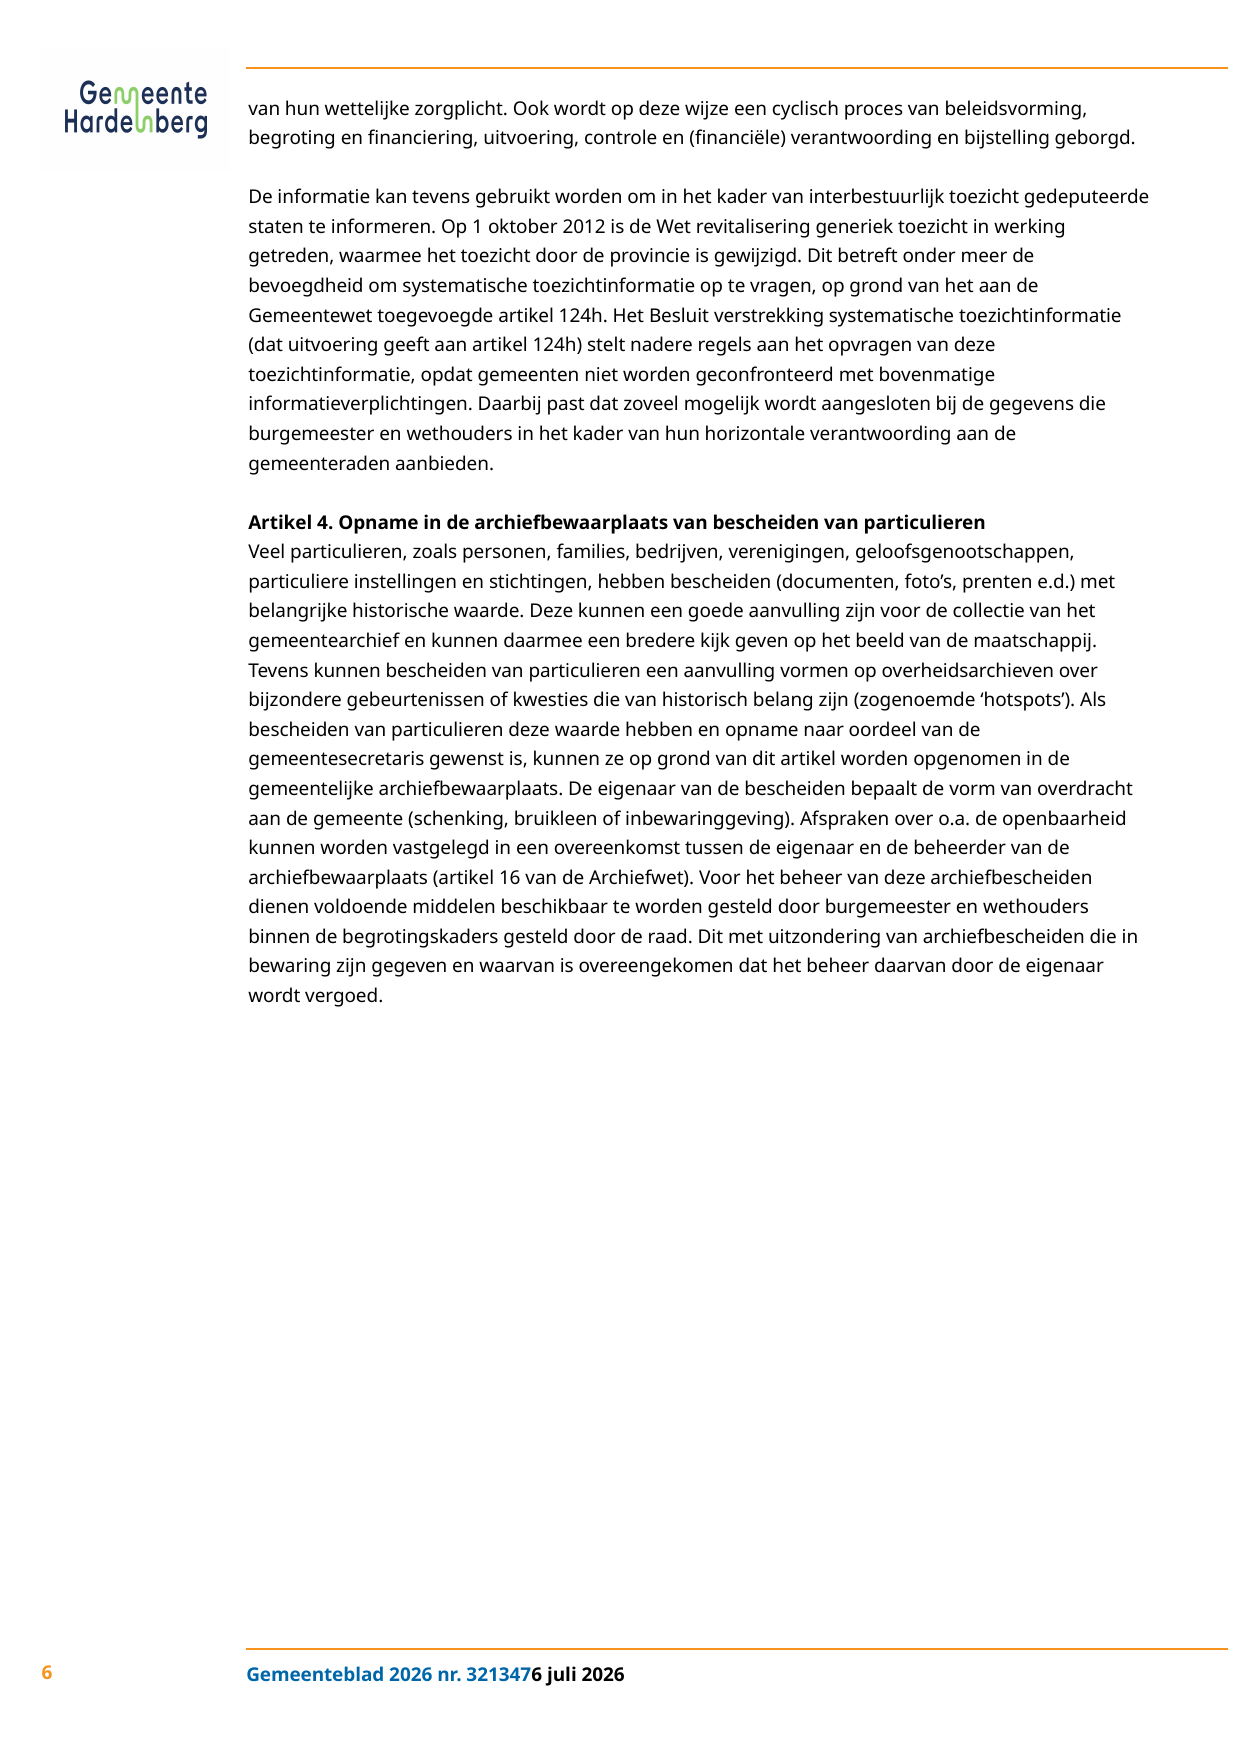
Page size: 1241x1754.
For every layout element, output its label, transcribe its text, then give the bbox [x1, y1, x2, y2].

picture [41, 47, 231, 172]
text Veel particulieren, zoals personen, families, bedrijven, verenigingen, geloofsgenootschappen, particuliere instellingen en stichtingen, hebben bescheiden (documenten, foto’s, prenten e.d.) met belangrijke historische waarde. Deze kunnen een goede aanvulling zijn voor de collectie van het gemeentearchief en kunnen daarmee een bredere kijk geven op het beeld van de maatschappij. Tevens kunnen bescheiden van particulieren een aanvulling vormen op overheidsarchieven over bijzondere gebeurtenissen of kwesties die van historisch belang zijn (zogenoemde ‘hotspots’). Als bescheiden van particulieren deze waarde hebben en opname naar oordeel van de gemeentesecretaris gewenst is, kunnen ze op grond van dit artikel worden opgenomen in de gemeentelijke archiefbewaarplaats. De eigenaar van de bescheiden bepaalt de vorm van overdracht aan de gemeente (schenking, bruikleen of inbewaringgeving). Afspraken over o.a. de openbaarheid kunnen worden vastgelegd in een overeenkomst tussen de eigenaar en de beheerder van de archiefbewaarplaats (artikel 16 van de Archiefwet). Voor het beheer van deze archiefbescheiden dienen voldoende middelen beschikbaar te worden gesteld door burgemeester en wethouders binnen de begrotingskaders gesteld door de raad. Dit met uitzondering van archiefbescheiden die in bewaring zijn gegeven en waarvan is overeengekomen dat het beheer daarvan door de eigenaar wordt vergoed. [248, 538, 1152, 1008]
text De informatie kan tevens gebruikt worden om in het kader van interbestuurlijk toezicht gedeputeerde staten te informeren. Op 1 oktober 2012 is de Wet revitalisering generiek toezicht in werking getreden, waarmee het toezicht door de provincie is gewijzigd. Dit betreft onder meer de bevoegdheid om systematische toezichtinformatie op te vragen, op grond van het aan de Gemeentewet toegevoegde artikel 124h. Het Besluit verstrekking systematische toezichtinformatie (dat uitvoering geeft aan artikel 124h) stelt nadere regels aan het opvragen van deze toezichtinformatie, opdat gemeenten niet worden geconfronteerd met bovenmatige informatieverplichtingen. Daarbij past dat zoveel mogelijk wordt aangesloten bij de gegevens die burgemeester en wethouders in het kader van hun horizontale verantwoording aan de gemeenteraden aanbieden. [248, 183, 1152, 476]
text van hun wettelijke zorgplicht. Ook wordt op deze wijze een cyclisch proces van beleidsvorming, begroting en financiering, uitvoering, controle en (financiële) verantwoording en bijstelling geborgd. [248, 95, 1152, 150]
text Artikel 4. Opname in de archiefbewaarplaats van bescheiden van particulieren [248, 509, 1152, 535]
